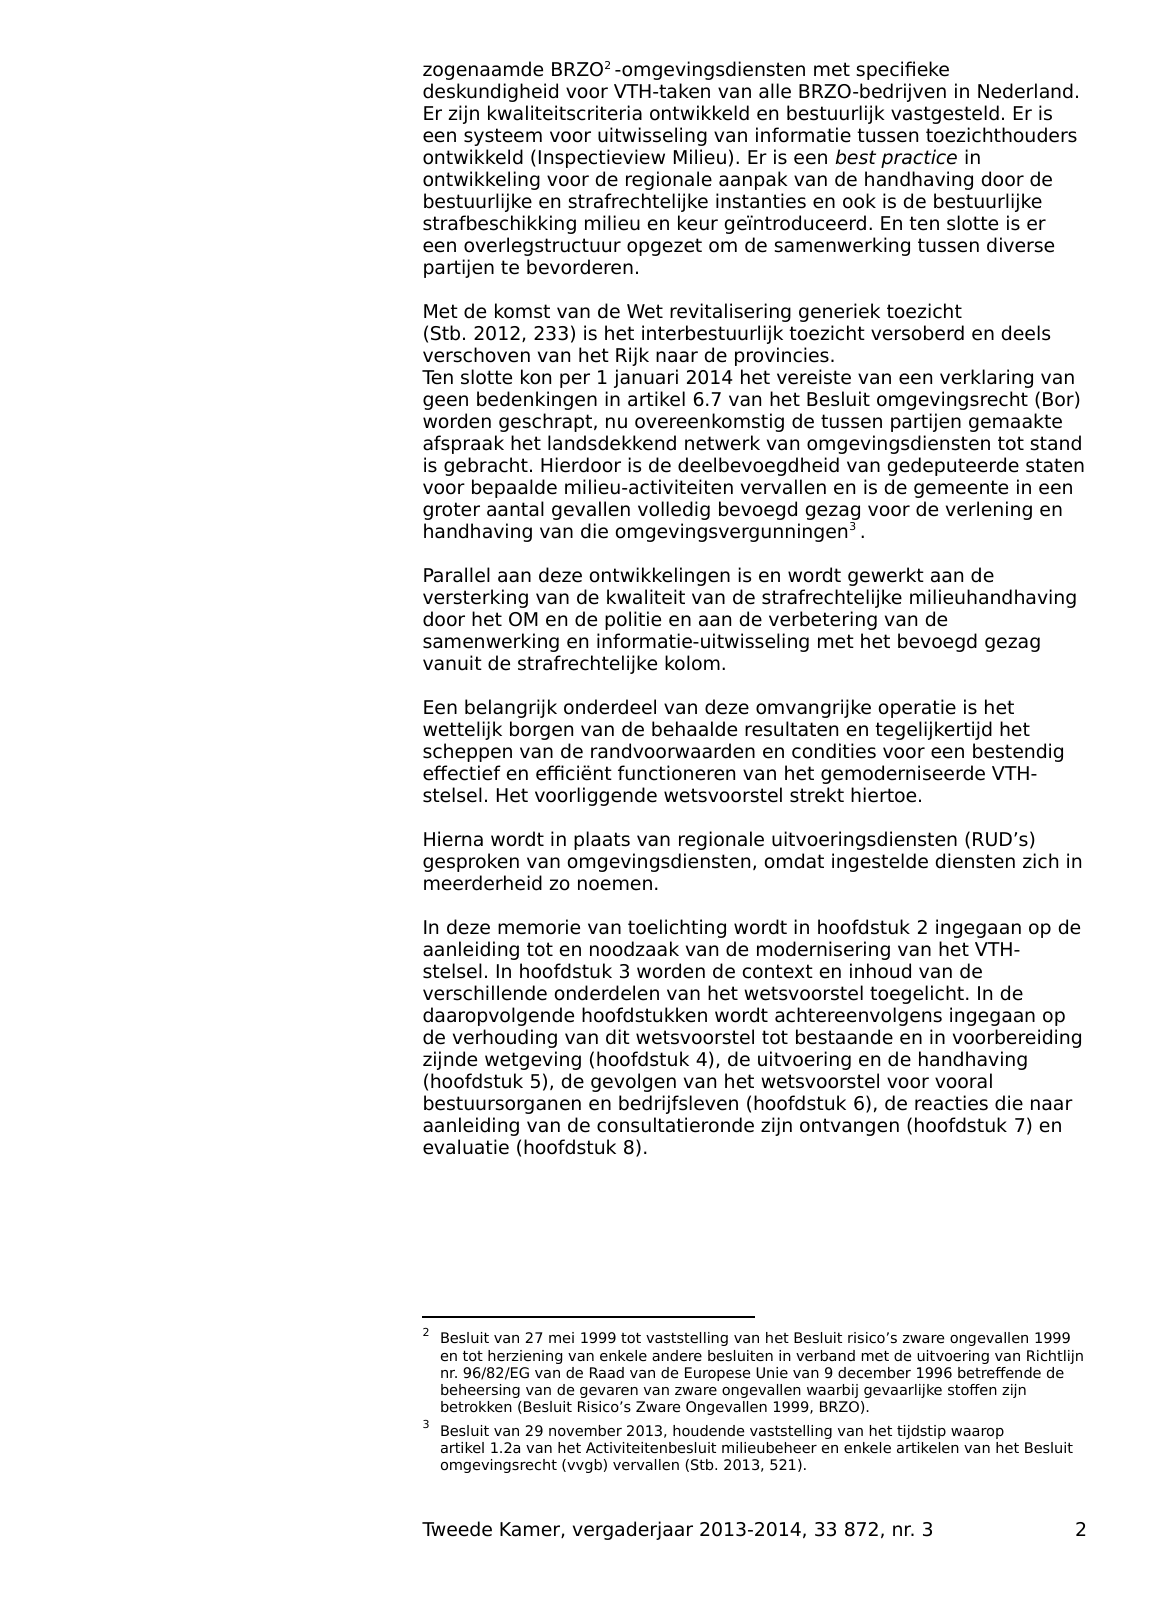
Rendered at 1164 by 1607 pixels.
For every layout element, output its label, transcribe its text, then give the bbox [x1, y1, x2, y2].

text Hierna wordt in plaats van regionale uitvoeringsdiensten (RUD’s) gesproken van omgevingsdiensten, omdat ingestelde diensten zich in meerderheid zo noemen. [422, 829, 1087, 895]
text zogenaamde BRZO-omgevingsdiensten met specifieke deskundigheid voor VTH-taken van alle BRZO-bedrijven in Nederland. Er zijn kwaliteitscriteria ontwikkeld en bestuurlijk vastgesteld. Er is een systeem voor uitwisseling van informatie tussen toezichthouders ontwikkeld (Inspectieview Milieu). Er is een best practice in ontwikkeling voor de regionale aanpak van de handhaving door de bestuurlijke en strafrechtelijke instanties en ook is de bestuurlijke strafbeschikking milieu en keur geïntroduceerd. En ten slotte is er een overlegstructuur opgezet om de samenwerking tussen diverse partijen te bevorderen. [422, 59, 1087, 279]
text Parallel aan deze ontwikkelingen is en wordt gewerkt aan de versterking van de kwaliteit van de strafrechtelijke milieuhandhaving door het OM en de politie en aan de verbetering van de samenwerking en informatie-uitwisseling met het bevoegd gezag vanuit de strafrechtelijke kolom. [422, 565, 1087, 675]
text In deze memorie van toelichting wordt in hoofdstuk 2 ingegaan op de aanleiding tot en noodzaak van de modernisering van het VTH-stelsel. In hoofdstuk 3 worden de context en inhoud van de verschillende onderdelen van het wetsvoorstel toegelicht. In de daaropvolgende hoofdstukken wordt achtereenvolgens ingegaan op de verhouding van dit wetsvoorstel tot bestaande en in voorbereiding zijnde wetgeving (hoofdstuk 4), de uitvoering en de handhaving (hoofdstuk 5), de gevolgen van het wetsvoorstel voor vooral bestuursorganen en bedrijfsleven (hoofdstuk 6), de reacties die naar aanleiding van de consultatieronde zijn ontvangen (hoofdstuk 7) en evaluatie (hoofdstuk 8). [422, 917, 1087, 1159]
text Een belangrijk onderdeel van deze omvangrijke operatie is het wettelijk borgen van de behaalde resultaten en tegelijkertijd het scheppen van de randvoorwaarden en condities voor een bestendig effectief en efficiënt functioneren van het gemoderniseerde VTH-stelsel. Het voorliggende wetsvoorstel strekt hiertoe. [422, 697, 1087, 807]
text Met de komst van de Wet revitalisering generiek toezicht (Stb. 2012, 233) is het interbestuurlijk toezicht versoberd en deels verschoven van het Rijk naar de provincies. [422, 301, 1087, 367]
text Besluit van 29 november 2013, houdende vaststelling van het tijdstip waarop artikel 1.2a van het Activiteitenbesluit milieubeheer en enkele artikelen van het Besluit omgevingsrecht (vvgb) vervallen (Stb. 2013, 521). [422, 1418, 1087, 1474]
text Ten slotte kon per 1 januari 2014 het vereiste van een verklaring van geen bedenkingen in artikel 6.7 van het Besluit omgevingsrecht (Bor) worden geschrapt, nu overeenkomstig de tussen partijen gemaakte afspraak het landsdekkend netwerk van omgevingsdiensten tot stand is gebracht. Hierdoor is de deelbevoegdheid van gedeputeerde staten voor bepaalde milieu-activiteiten vervallen en is de gemeente in een groter aantal gevallen volledig bevoegd gezag voor de verlening en handhaving van die omgevingsvergunningen. [422, 367, 1087, 543]
text Besluit van 27 mei 1999 tot vaststelling van het Besluit risico’s zware ongevallen 1999 en tot herziening van enkele andere besluiten in verband met de uitvoering van Richtlijn nr. 96/82/EG van de Raad van de Europese Unie van 9 december 1996 betreffende de beheersing van de gevaren van zware ongevallen waarbij gevaarlijke stoffen zijn betrokken (Besluit Risico’s Zware Ongevallen 1999, BRZO). [422, 1326, 1087, 1416]
